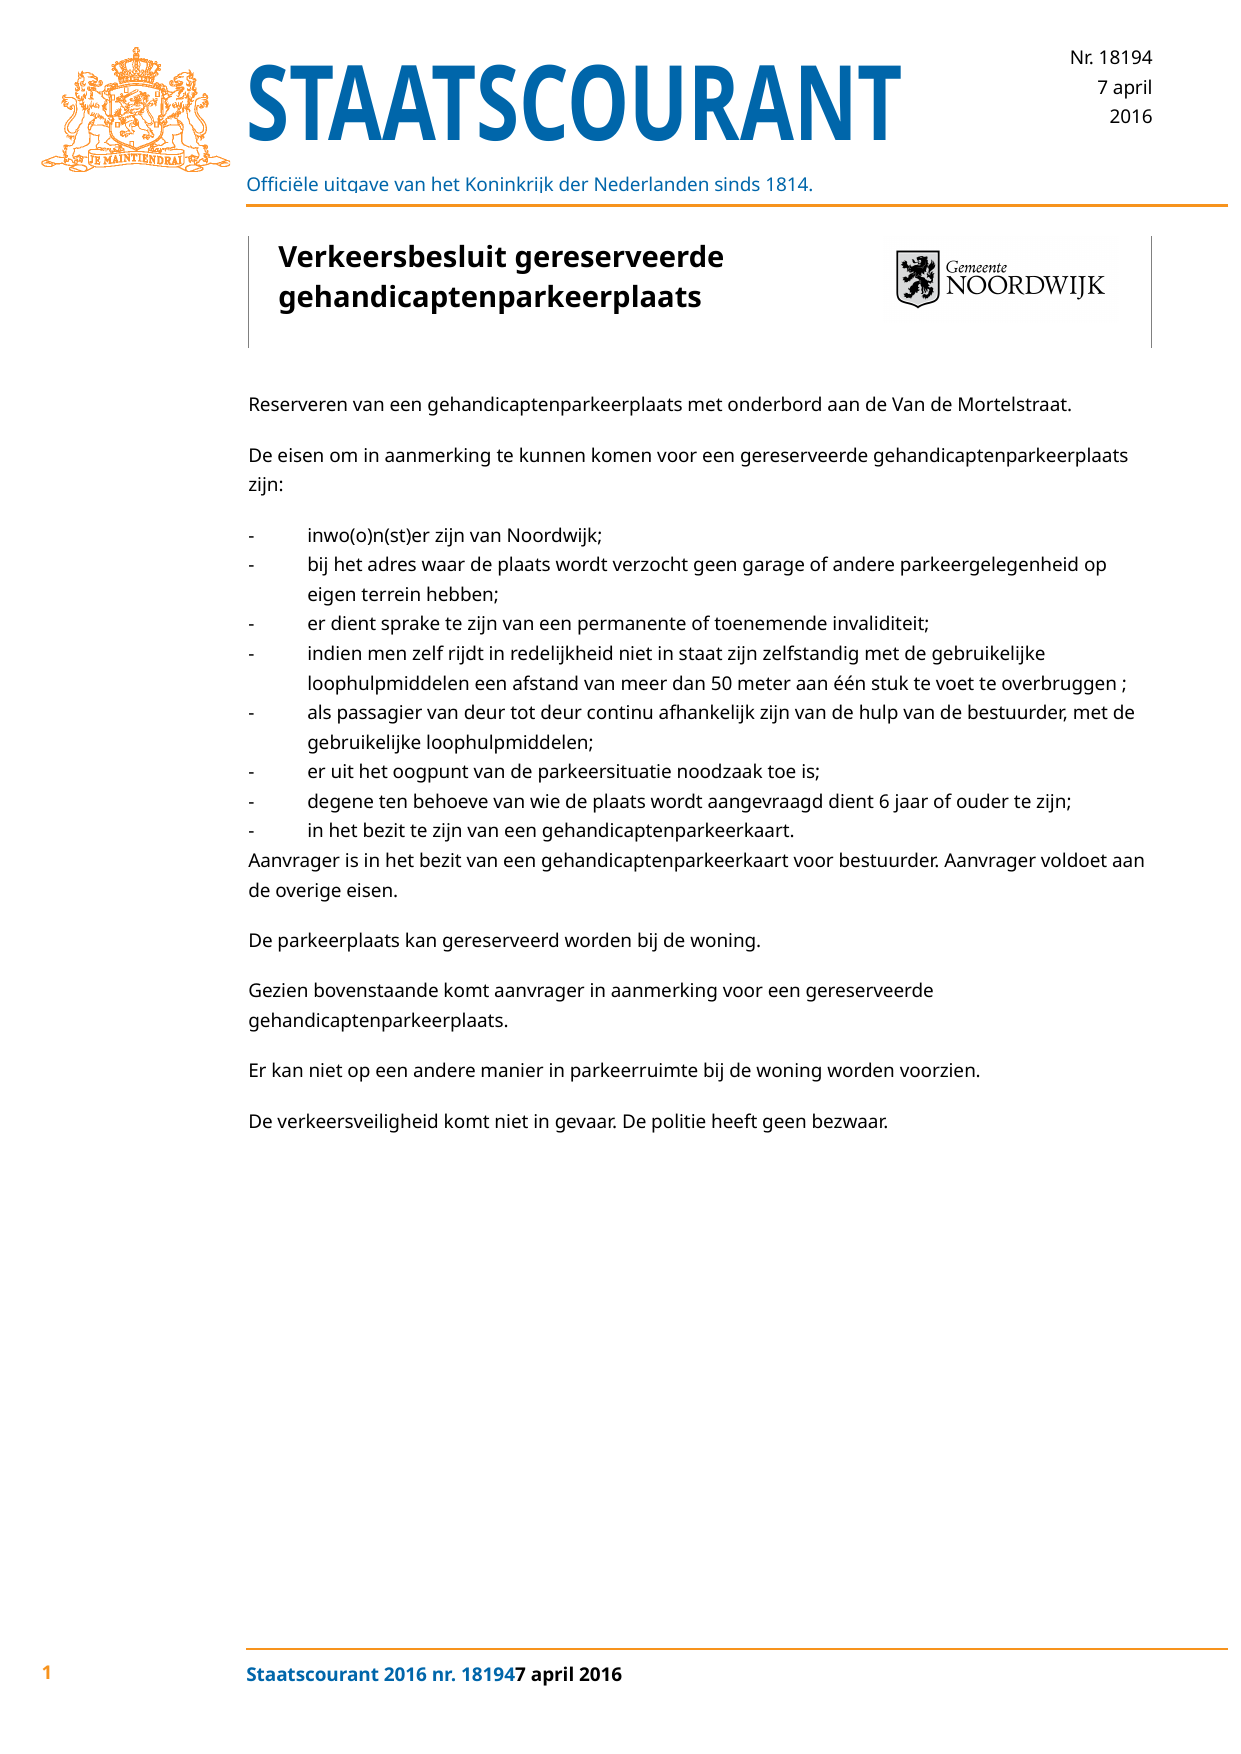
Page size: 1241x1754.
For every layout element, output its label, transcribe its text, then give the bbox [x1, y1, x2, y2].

text Reserveren van een gehandicaptenparkeerplaats met onderbord aan de Van de Mortelstraat. [248, 391, 1152, 417]
picture [882, 236, 1119, 323]
table_header [850, 236, 882, 322]
picture [41, 47, 231, 172]
text Gezien bovenstaande komt aanvrager in aanmerking voor een gereserveerde gehandicaptenparkeerplaats. [248, 978, 1152, 1033]
text Aanvrager is in het bezit van een gehandicaptenparkeerkaart voor bestuurder. Aanvrager voldoet aan de overige eisen. [248, 847, 1152, 902]
list inwo(o)n(st)er zijn van Noordwijk; [248, 522, 1152, 547]
list degene ten behoeve van wie de plaats wordt aangevraagd dient 6 jaar of ouder te zijn; [248, 788, 1152, 814]
text De parkeerplaats kan gereserveerd worden bij de woning. [248, 927, 1152, 953]
table_header Verkeersbesluit gereserveerde gehandicaptenparkeerplaats [249, 236, 850, 348]
list er uit het oogpunt van de parkeersituatie noodzaak toe is; [248, 758, 1152, 784]
table_header [850, 323, 1151, 348]
list in het bezit te zijn van een gehandicaptenparkeerkaart. [248, 818, 1152, 843]
text De eisen om in aanmerking te kunnen komen voor een gereserveerde gehandicaptenparkeerplaats zijn: [248, 442, 1152, 497]
list bij het adres waar de plaats wordt verzocht geen garage of andere parkeergelegenheid op eigen terrein hebben; [248, 551, 1152, 607]
list er dient sprake te zijn van een permanente of toenemende invaliditeit; [248, 611, 1152, 636]
table_header [1119, 236, 1151, 322]
text De verkeersveiligheid komt niet in gevaar. De politie heeft geen bezwaar. [248, 1108, 1152, 1134]
list als passagier van deur tot deur continu afhankelijk zijn van de hulp van de bestuurder, met de gebruikelijke loophulpmiddelen; [248, 699, 1152, 754]
list indien men zelf rijdt in redelijkheid niet in staat zijn zelfstandig met de gebruikelijke loophulpmiddelen een afstand van meer dan 50 meter aan één stuk te voet te overbruggen ; [248, 640, 1152, 695]
text Er kan niet op een andere manier in parkeerruimte bij de woning worden voorzien. [248, 1058, 1152, 1083]
